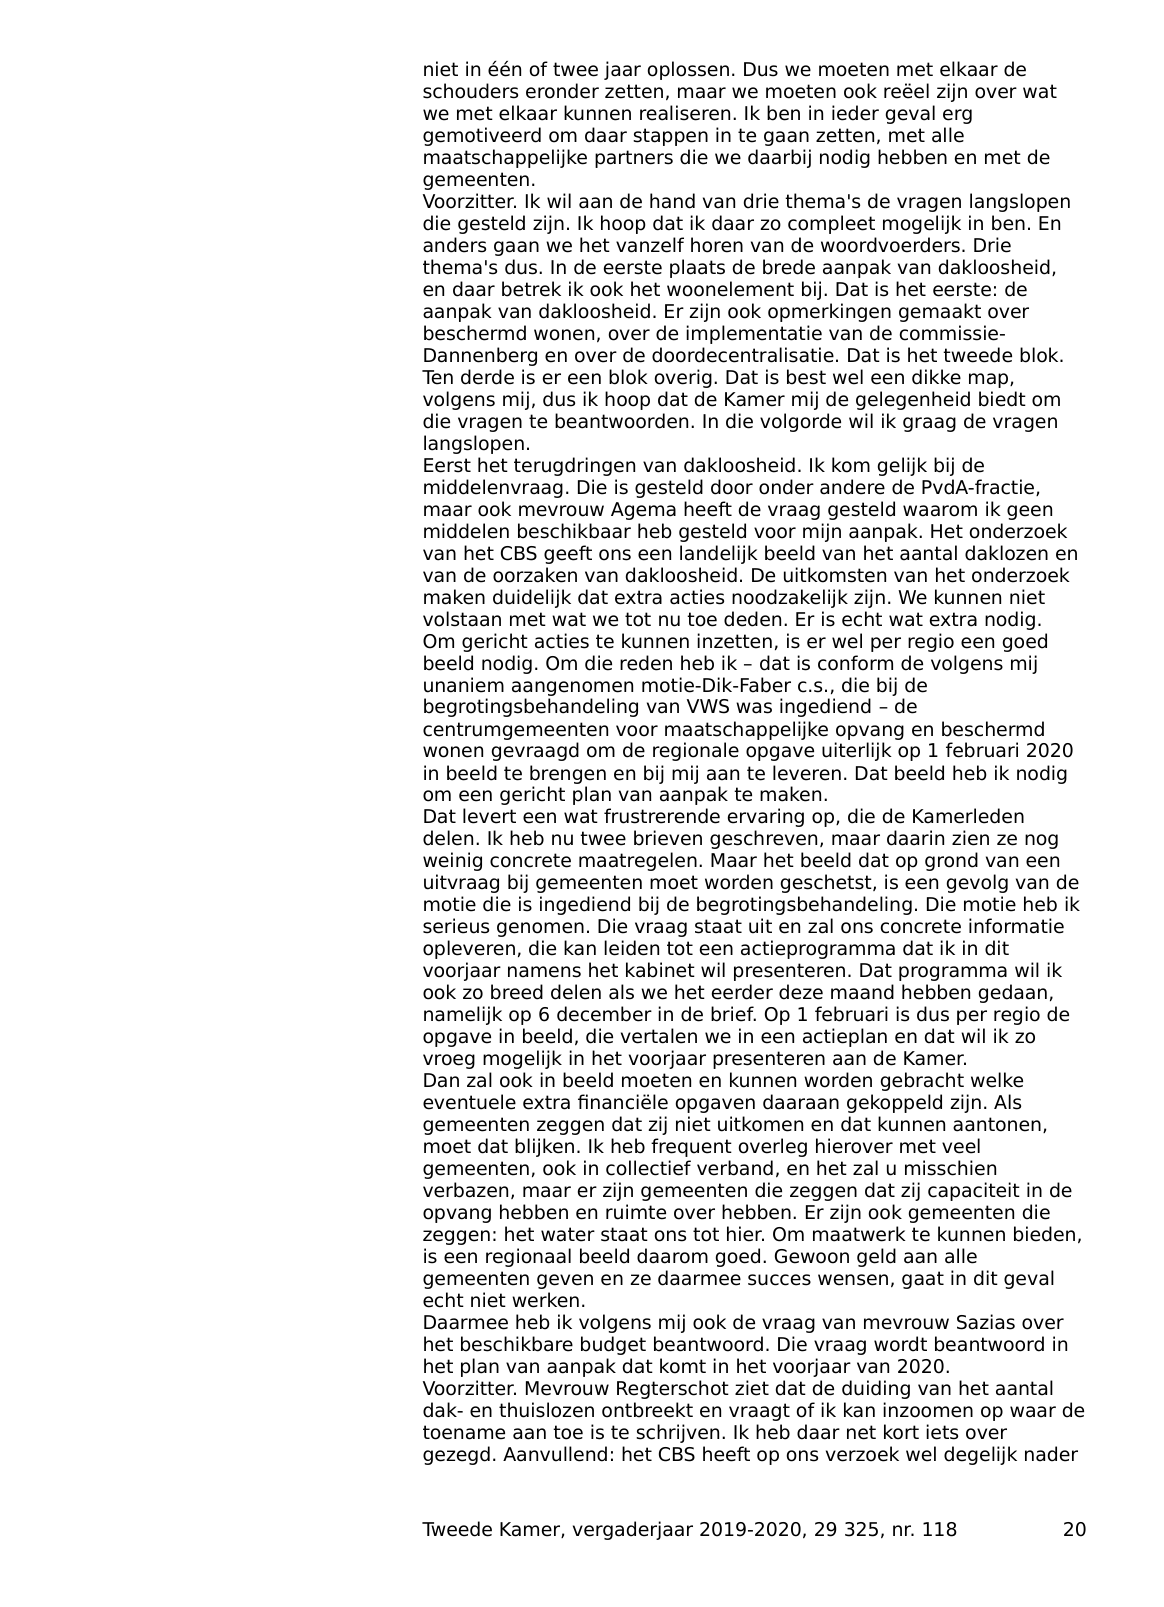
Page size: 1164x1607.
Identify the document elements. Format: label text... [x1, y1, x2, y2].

text Daarmee heb ik volgens mij ook de vraag van mevrouw Sazias over het beschikbare budget beantwoord. Die vraag wordt beantwoord in het plan van aanpak dat komt in het voorjaar van 2020. [422, 1312, 1087, 1378]
text Dat levert een wat frustrerende ervaring op, die de Kamerleden delen. Ik heb nu twee brieven geschreven, maar daarin zien ze nog weinig concrete maatregelen. Maar het beeld dat op grond van een uitvraag bij gemeenten moet worden geschetst, is een gevolg van de motie die is ingediend bij de begrotingsbehandeling. Die motie heb ik serieus genomen. Die vraag staat uit en zal ons concrete informatie opleveren, die kan leiden tot een actieprogramma dat ik in dit voorjaar namens het kabinet wil presenteren. Dat programma wil ik ook zo breed delen als we het eerder deze maand hebben gedaan, namelijk op 6 december in de brief. Op 1 februari is dus per regio de opgave in beeld, die vertalen we in een actieplan en dat wil ik zo vroeg mogelijk in het voorjaar presenteren aan de Kamer. [422, 806, 1087, 1070]
text Voorzitter. Mevrouw Regterschot ziet dat de duiding van het aantal dak- en thuislozen ontbreekt en vraagt of ik kan inzoomen op waar de toename aan toe is te schrijven. Ik heb daar net kort iets over gezegd. Aanvullend: het CBS heeft op ons verzoek wel degelijk nader [422, 1378, 1087, 1466]
text Om gericht acties te kunnen inzetten, is er wel per regio een goed beeld nodig. Om die reden heb ik – dat is conform de volgens mij unaniem aangenomen motie-Dik-Faber c.s., die bij de begrotingsbehandeling van VWS was ingediend – de centrumgemeenten voor maatschappelijke opvang en beschermd wonen gevraagd om de regionale opgave uiterlijk op 1 februari 2020 in beeld te brengen en bij mij aan te leveren. Dat beeld heb ik nodig om een gericht plan van aanpak te maken. [422, 631, 1087, 806]
text Voorzitter. Ik wil aan de hand van drie thema's de vragen langslopen die gesteld zijn. Ik hoop dat ik daar zo compleet mogelijk in ben. En anders gaan we het vanzelf horen van de woordvoerders. Drie thema's dus. In de eerste plaats de brede aanpak van dakloosheid, en daar betrek ik ook het woonelement bij. Dat is het eerste: de aanpak van dakloosheid. Er zijn ook opmerkingen gemaakt over beschermd wonen, over de implementatie van de commissie-Dannenberg en over de doordecentralisatie. Dat is het tweede blok. Ten derde is er een blok overig. Dat is best wel een dikke map, volgens mij, dus ik hoop dat de Kamer mij de gelegenheid biedt om die vragen te beantwoorden. In die volgorde wil ik graag de vragen langslopen. [422, 191, 1087, 455]
text Dan zal ook in beeld moeten en kunnen worden gebracht welke eventuele extra financiële opgaven daaraan gekoppeld zijn. Als gemeenten zeggen dat zij niet uitkomen en dat kunnen aantonen, moet dat blijken. Ik heb frequent overleg hierover met veel gemeenten, ook in collectief verband, en het zal u misschien verbazen, maar er zijn gemeenten die zeggen dat zij capaciteit in de opvang hebben en ruimte over hebben. Er zijn ook gemeenten die zeggen: het water staat ons tot hier. Om maatwerk te kunnen bieden, is een regionaal beeld daarom goed. Gewoon geld aan alle gemeenten geven en ze daarmee succes wensen, gaat in dit geval echt niet werken. [422, 1070, 1087, 1312]
text niet in één of twee jaar oplossen. Dus we moeten met elkaar de schouders eronder zetten, maar we moeten ook reëel zijn over wat we met elkaar kunnen realiseren. Ik ben in ieder geval erg gemotiveerd om daar stappen in te gaan zetten, met alle maatschappelijke partners die we daarbij nodig hebben en met de gemeenten. [422, 59, 1087, 191]
text Eerst het terugdringen van dakloosheid. Ik kom gelijk bij de middelenvraag. Die is gesteld door onder andere de PvdA-fractie, maar ook mevrouw Agema heeft de vraag gesteld waarom ik geen middelen beschikbaar heb gesteld voor mijn aanpak. Het onderzoek van het CBS geeft ons een landelijk beeld van het aantal daklozen en van de oorzaken van dakloosheid. De uitkomsten van het onderzoek maken duidelijk dat extra acties noodzakelijk zijn. We kunnen niet volstaan met wat we tot nu toe deden. Er is echt wat extra nodig. [422, 455, 1087, 631]
